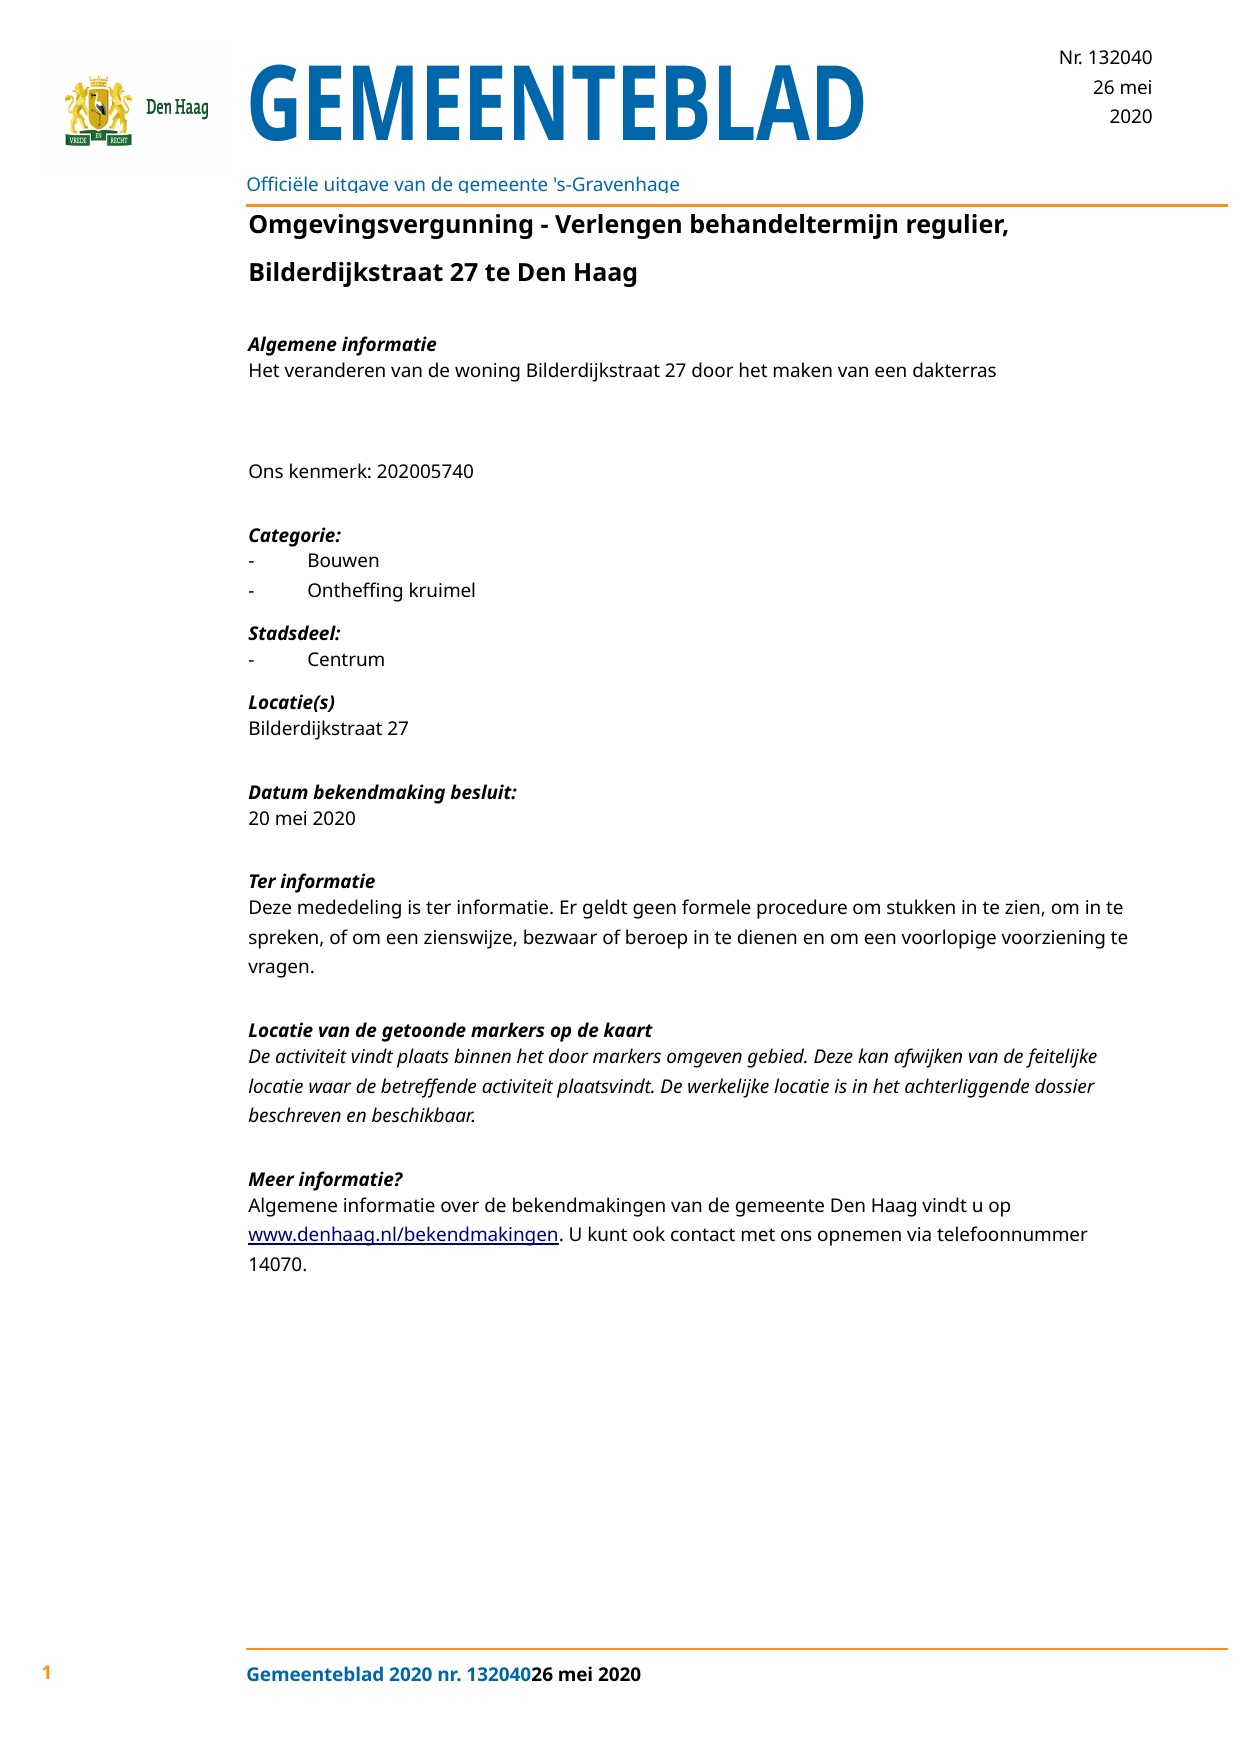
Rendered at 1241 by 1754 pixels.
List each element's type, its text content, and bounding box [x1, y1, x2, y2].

text Omgevingsvergunning - Verlengen behandeltermijn regulier, Bilderdijkstraat 27 te Den Haag [248, 207, 1152, 288]
list Ontheffing kruimel [248, 577, 1152, 603]
text Ons kenmerk: 202005740 [248, 458, 1152, 484]
picture [41, 47, 231, 172]
text Algemene informatie [248, 331, 1152, 357]
text Deze mededeling is ter informatie. Er geldt geen formele procedure om stukken in te zien, om in te spreken, of om een zienswijze, bezwaar of beroep in te dienen en om een voorlopige voorziening te vragen. [248, 894, 1152, 979]
list Centrum [248, 646, 1152, 672]
text Datum bekendmaking besluit: [248, 779, 1152, 805]
text Meer informatie? [248, 1166, 1152, 1192]
text Het veranderen van de woning Bilderdijkstraat 27 door het maken van een dakterras [248, 357, 1152, 383]
text Locatie(s) [248, 689, 1152, 715]
text Categorie: [248, 522, 1152, 548]
text Algemene informatie over de bekendmakingen van de gemeente Den Haag vindt u op www.denhaag.nl/bekendmakingen. U kunt ook contact met ons opnemen via telefoonnummer 14070. [248, 1192, 1152, 1277]
text Ter informatie [248, 869, 1152, 894]
list Bouwen [248, 548, 1152, 573]
text Bilderdijkstraat 27 [248, 715, 1152, 741]
text 20 mei 2020 [248, 805, 1152, 830]
text Stadsdeel: [248, 620, 1152, 646]
text De activiteit vindt plaats binnen het door markers omgeven gebied. Deze kan afwijken van de feitelijke locatie waar de betreffende activiteit plaatsvindt. De werkelijke locatie is in het achterliggende dossier beschreven en beschikbaar. [248, 1043, 1152, 1128]
text Locatie van de getoonde markers op de kaart [248, 1017, 1152, 1043]
